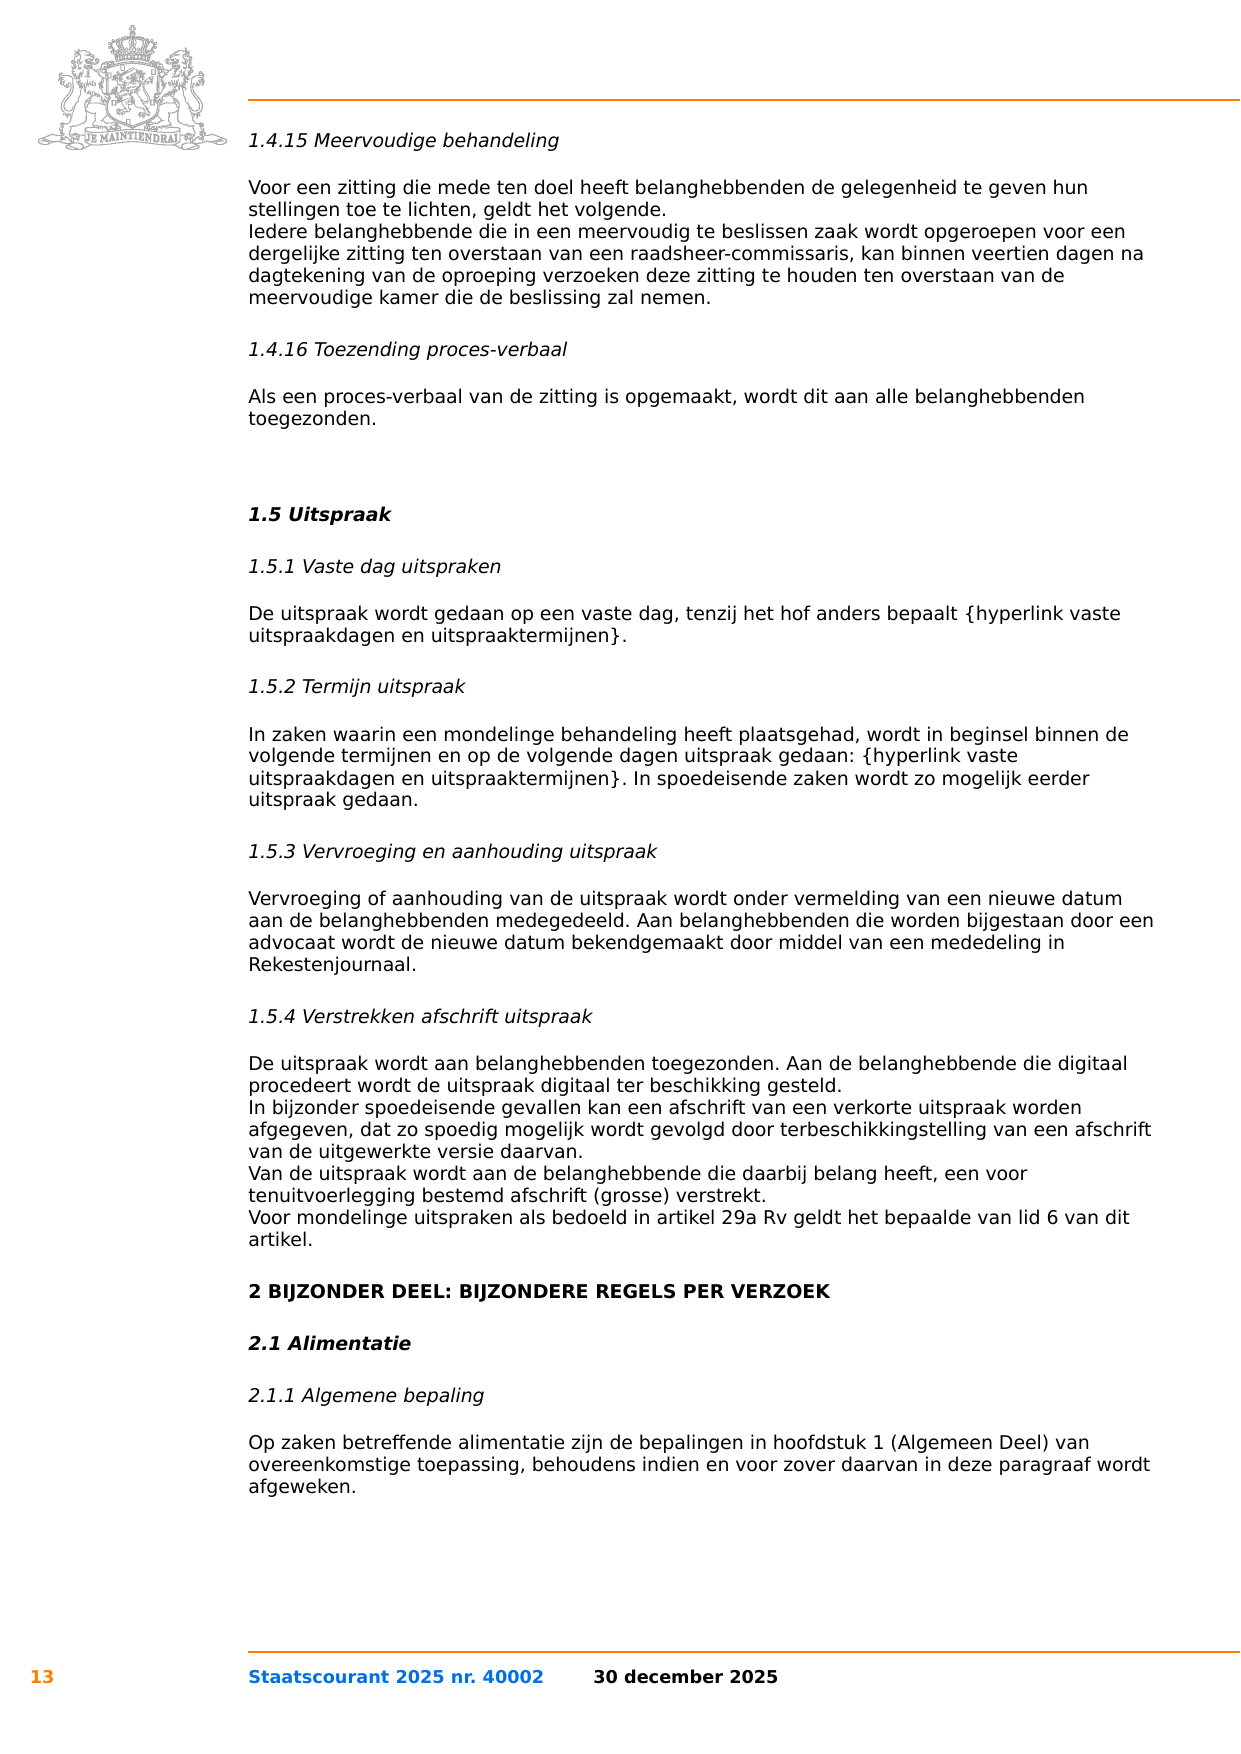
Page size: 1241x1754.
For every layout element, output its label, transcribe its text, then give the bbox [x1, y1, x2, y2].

text Van de uitspraak wordt aan de belanghebbende die daarbij belang heeft, een voor tenuitvoerlegging bestemd afschrift (grosse) verstrekt. [248, 1163, 1163, 1207]
subtitle 1.4.16 Toezending proces-verbaal [248, 339, 1163, 361]
text De uitspraak wordt gedaan op een vaste dag, tenzij het hof anders bepaalt {hyperlink vaste uitspraakdagen en uitspraaktermijnen}. [248, 602, 1163, 646]
text Voor een zitting die mede ten doel heeft belanghebbenden de gelegenheid te geven hun stellingen toe te lichten, geldt het volgende. [248, 177, 1163, 221]
subtitle 2.1.1 Algemene bepaling [248, 1385, 1163, 1407]
subtitle 1.4.15 Meervoudige behandeling [248, 130, 1163, 152]
text In zaken waarin een mondelinge behandeling heeft plaatsgehad, wordt in beginsel binnen de volgende termijnen en op de volgende dagen uitspraak gedaan: {hyperlink vaste uitspraakdagen en uitspraaktermijnen}. In spoedeisende zaken wordt zo mogelijk eerder uitspraak gedaan. [248, 723, 1163, 811]
text Iedere belanghebbende die in een meervoudig te beslissen zaak wordt opgeroepen voor een dergelijke zitting ten overstaan van een raadsheer-commissaris, kan binnen veertien dagen na dagtekening van de oproeping verzoeken deze zitting te houden ten overstaan van de meervoudige kamer die de beslissing zal nemen. [248, 221, 1163, 309]
text In bijzonder spoedeisende gevallen kan een afschrift van een verkorte uitspraak worden afgegeven, dat zo spoedig mogelijk wordt gevolgd door terbeschikkingstelling van een afschrift van de uitgewerkte versie daarvan. [248, 1097, 1163, 1163]
text Als een proces-verbaal van de zitting is opgemaakt, wordt dit aan alle belanghebbenden toegezonden. [248, 386, 1163, 430]
picture [38, 25, 227, 150]
subtitle 2.1 Alimentatie [248, 1333, 1163, 1355]
subtitle 1.5.4 Verstrekken afschrift uitspraak [248, 1006, 1163, 1028]
subtitle 1.5.2 Termijn uitspraak [248, 676, 1163, 698]
text Op zaken betreffende alimentatie zijn de bepalingen in hoofdstuk 1 (Algemeen Deel) van overeenkomstige toepassing, behoudens indien en voor zover daarvan in deze paragraaf wordt afgeweken. [248, 1432, 1163, 1498]
text Voor mondelinge uitspraken als bedoeld in artikel 29a Rv geldt het bepaalde van lid 6 van dit artikel. [248, 1207, 1163, 1251]
text Vervroeging of aanhouding van de uitspraak wordt onder vermelding van een nieuwe datum aan de belanghebbenden medegedeeld. Aan belanghebbenden die worden bijgestaan door een advocaat wordt de nieuwe datum bekendgemaakt door middel van een mededeling in Rekestenjournaal. [248, 888, 1163, 976]
subtitle 1.5 Uitspraak [248, 503, 1163, 526]
subtitle 1.5.3 Vervroeging en aanhouding uitspraak [248, 841, 1163, 863]
text De uitspraak wordt aan belanghebbenden toegezonden. Aan de belanghebbende die digitaal procedeert wordt de uitspraak digitaal ter beschikking gesteld. [248, 1053, 1163, 1097]
subtitle 1.5.1 Vaste dag uitspraken [248, 556, 1163, 577]
subtitle 2 BIJZONDER DEEL: BIJZONDERE REGELS PER VERZOEK [248, 1281, 1163, 1303]
